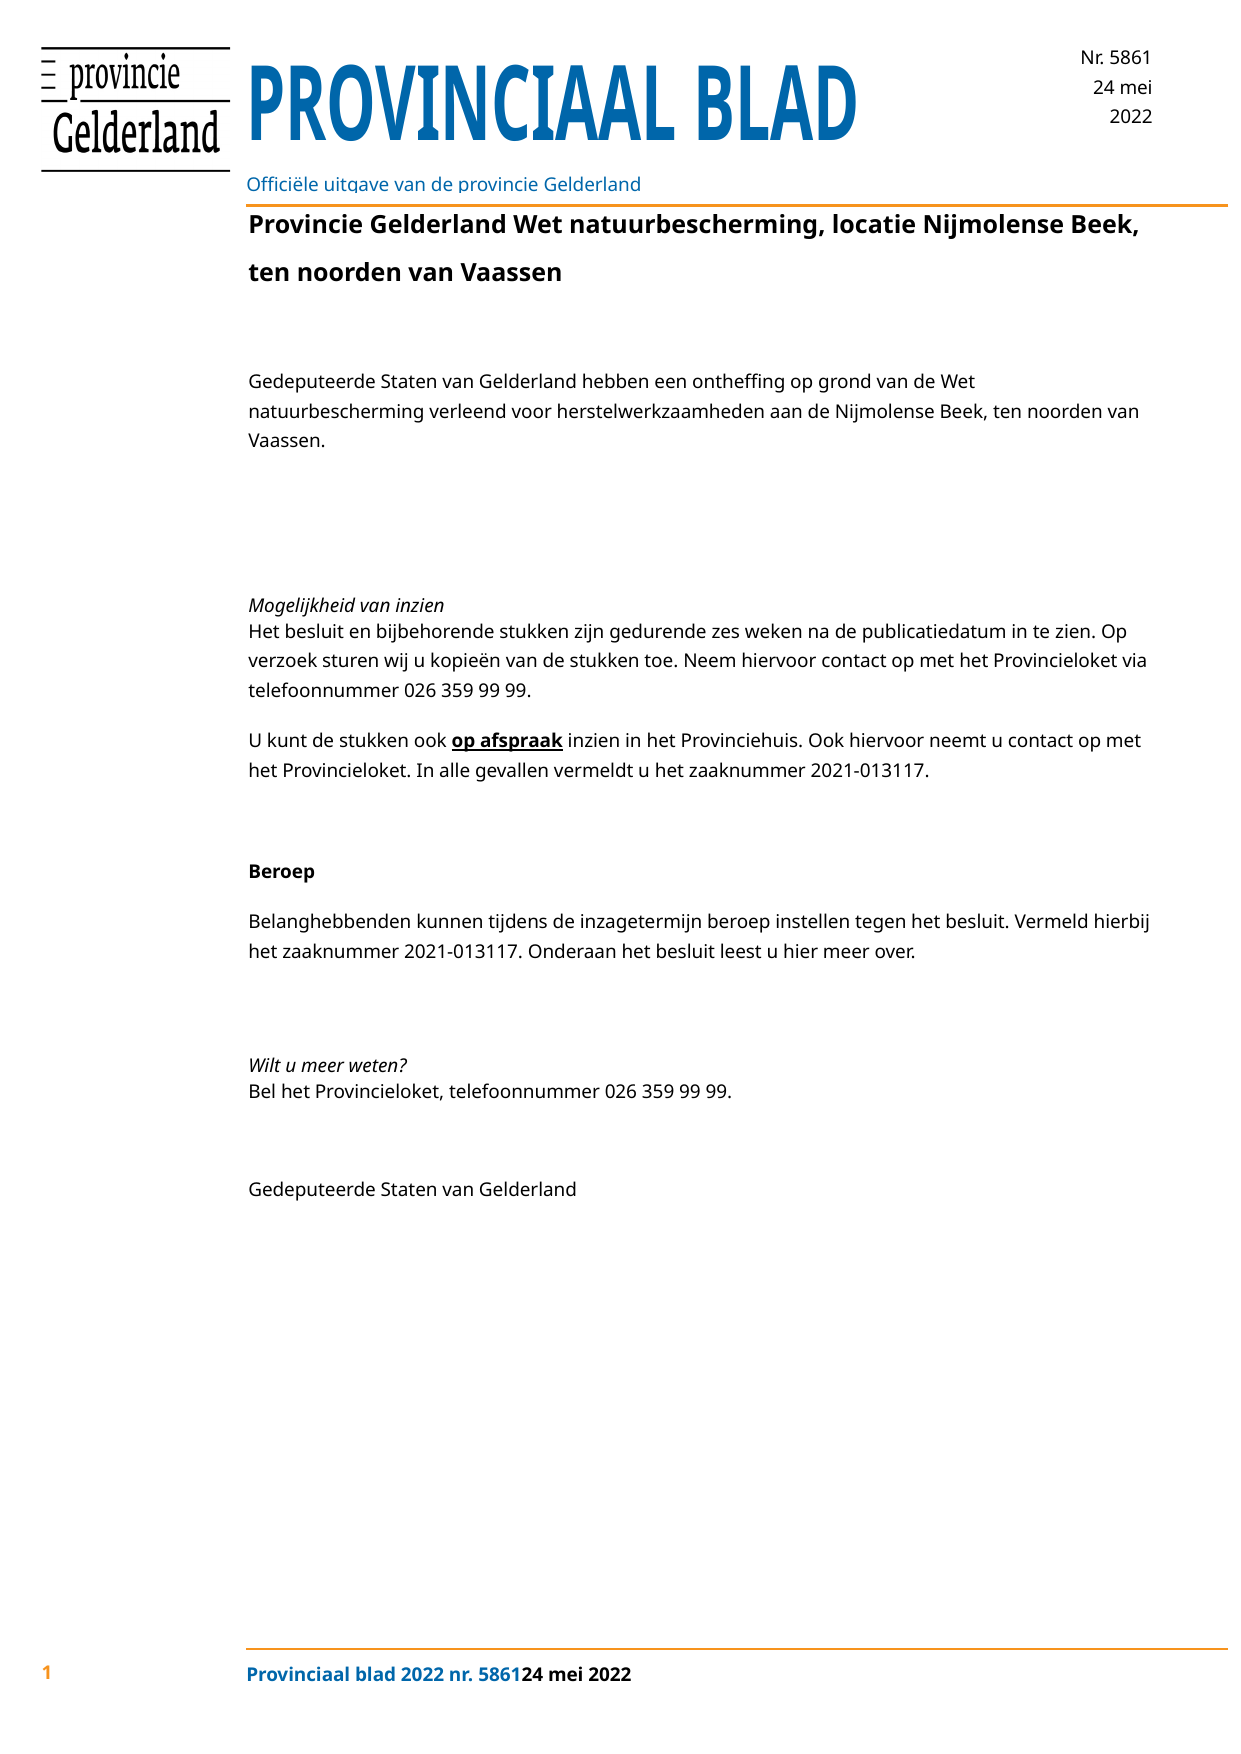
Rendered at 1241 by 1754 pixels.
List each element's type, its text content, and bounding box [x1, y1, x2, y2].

text Gedeputeerde Staten van Gelderland [248, 1176, 1152, 1202]
picture [41, 47, 231, 172]
text Belanghebbenden kunnen tijdens de inzagetermijn beroep instellen tegen het besluit. Vermeld hierbij het zaaknummer 2021-013117. Onderaan het besluit leest u hier meer over. [248, 908, 1152, 964]
text Bel het Provincieloket, telefoonnummer 026 359 99 99. [248, 1078, 1152, 1104]
text U kunt de stukken ook op afspraak inzien in het Provinciehuis. Ook hiervoor neemt u contact op met het Provincieloket. In alle gevallen vermeldt u het zaaknummer 2021-013117. [248, 728, 1152, 783]
text Mogelijkheid van inzien [248, 592, 1152, 618]
text Beroep [248, 858, 1152, 884]
text Gedeputeerde Staten van Gelderland hebben een ontheffing op grond van de Wet natuurbescherming verleend voor herstelwerkzaamheden aan de Nijmolense Beek, ten noorden van Vaassen. [248, 368, 1152, 453]
text Het besluit en bijbehorende stukken zijn gedurende zes weken na de publicatiedatum in te zien. Op verzoek sturen wij u kopieën van de stukken toe. Neem hiervoor contact op met het Provincieloket via telefoonnummer 026 359 99 99. [248, 618, 1152, 703]
text Provincie Gelderland Wet natuurbescherming, locatie Nijmolense Beek, ten noorden van Vaassen [248, 207, 1152, 288]
text Wilt u meer weten? [248, 1052, 1152, 1078]
